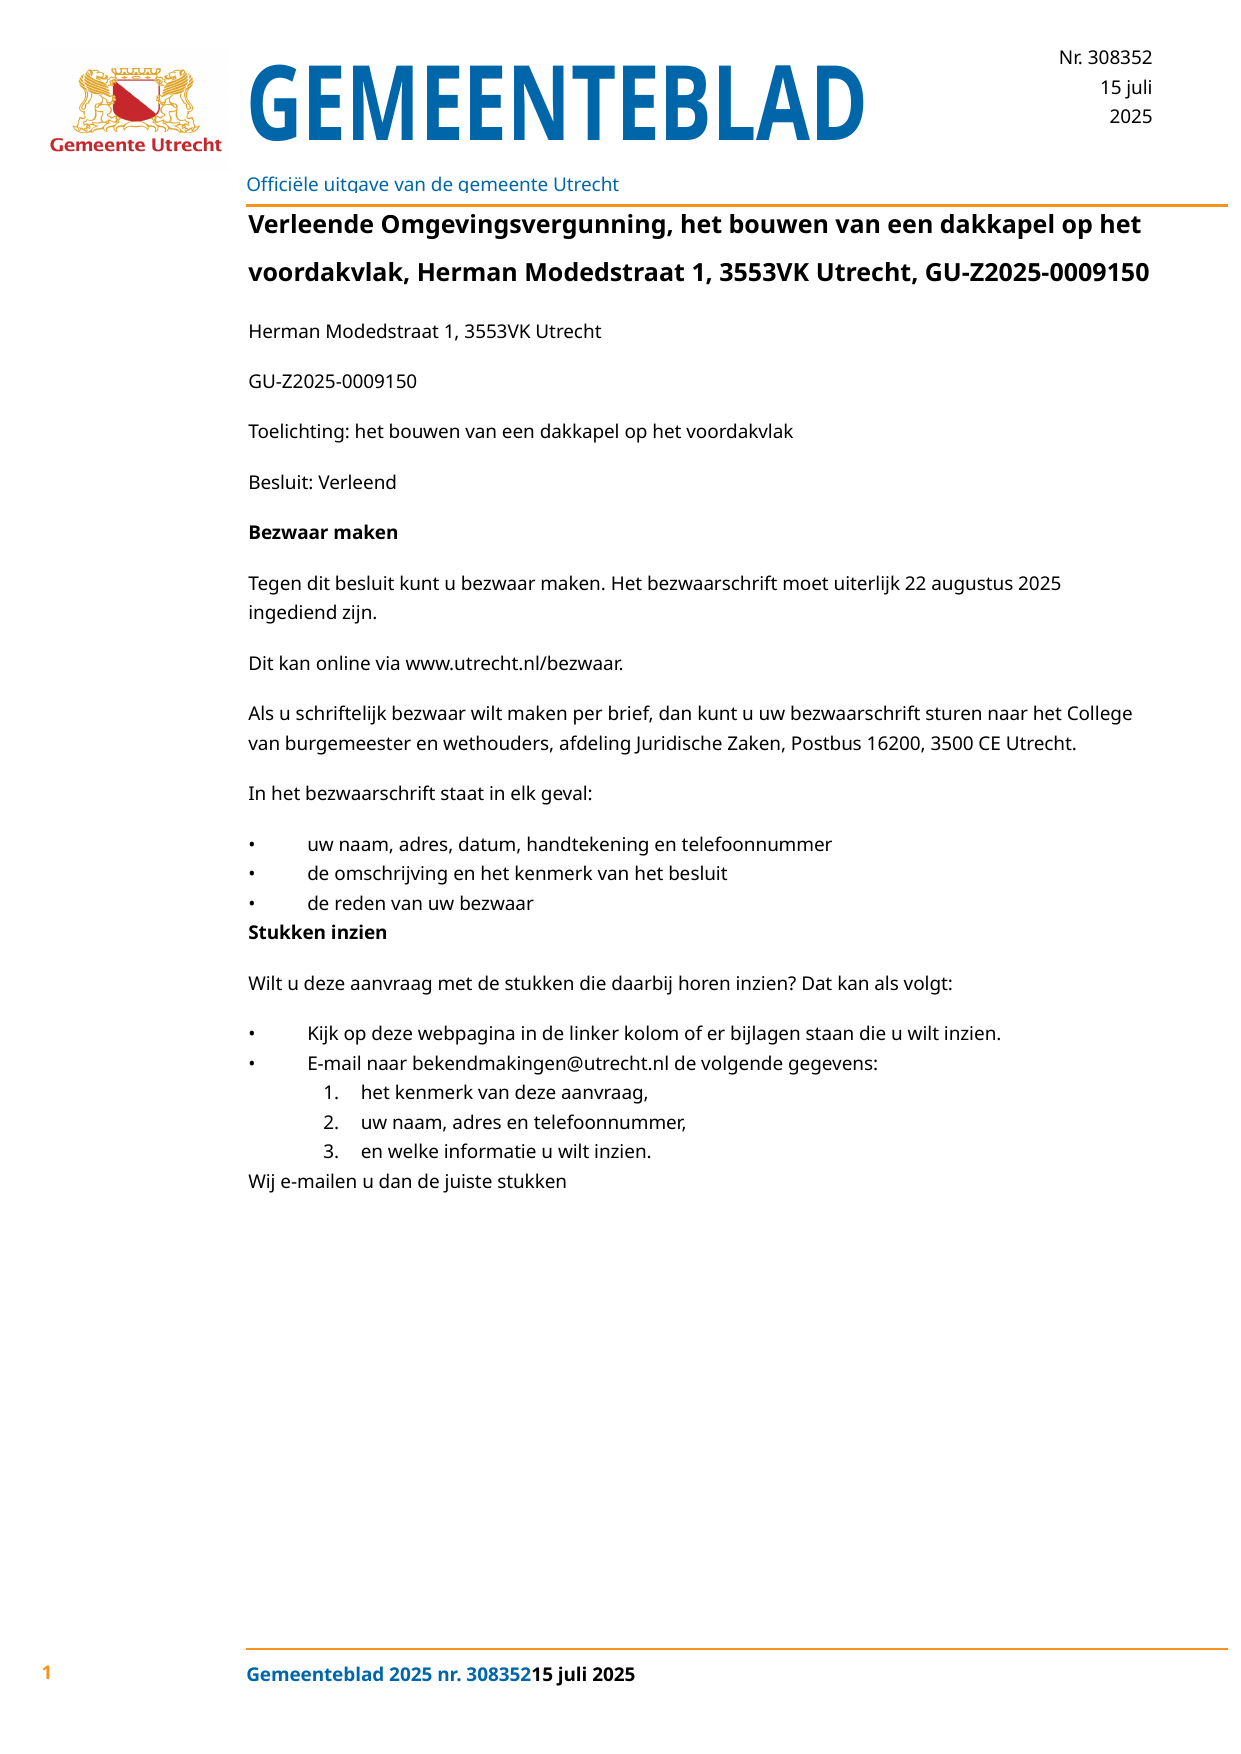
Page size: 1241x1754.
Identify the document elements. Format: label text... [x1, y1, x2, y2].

text Bezwaar maken [248, 519, 1152, 545]
text Herman Modedstraat 1, 3553VK Utrecht [248, 318, 1152, 344]
list en welke informatie u wilt inzien. [323, 1139, 1152, 1164]
list Kijk op deze webpagina in de linker kolom of er bijlagen staan die u wilt inzien. [248, 1020, 1152, 1046]
list uw naam, adres, datum, handtekening en telefoonnummer [248, 831, 1152, 857]
text GU-Z2025-0009150 [248, 368, 1152, 394]
text In het bezwaarschrift staat in elk geval: [248, 780, 1152, 806]
list de omschrijving en het kenmerk van het besluit [248, 860, 1152, 886]
text Tegen dit besluit kunt u bezwaar maken. Het bezwaarschrift moet uiterlijk 22 augustus 2025 ingediend zijn. [248, 570, 1152, 625]
text Dit kan online via www.utrecht.nl/bezwaar. [248, 650, 1152, 676]
picture [41, 47, 231, 172]
text Wilt u deze aanvraag met de stukken die daarbij horen inzien? Dat kan als volgt: [248, 970, 1152, 996]
list uw naam, adres en telefoonnummer, [323, 1109, 1152, 1135]
text Als u schriftelijk bezwaar wilt maken per brief, dan kunt u uw bezwaarschrift sturen naar het College van burgemeester en wethouders, afdeling Juridische Zaken, Postbus 16200, 3500 CE Utrecht. [248, 700, 1152, 756]
text Verleende Omgevingsvergunning, het bouwen van een dakkapel op het voordakvlak, Herman Modedstraat 1, 3553VK Utrecht, GU-Z2025-0009150 [248, 207, 1152, 288]
text Besluit: Verleend [248, 469, 1152, 495]
list E-mail naar bekendmakingen@utrecht.nl de volgende gegevens: [248, 1050, 1152, 1076]
list het kenmerk van deze aanvraag, [323, 1079, 1152, 1105]
text Wij e-mailen u dan de juiste stukken [248, 1168, 1152, 1194]
text Stukken inzien [248, 919, 1152, 945]
text Toelichting: het bouwen van een dakkapel op het voordakvlak [248, 419, 1152, 444]
list de reden van uw bezwaar [248, 890, 1152, 916]
